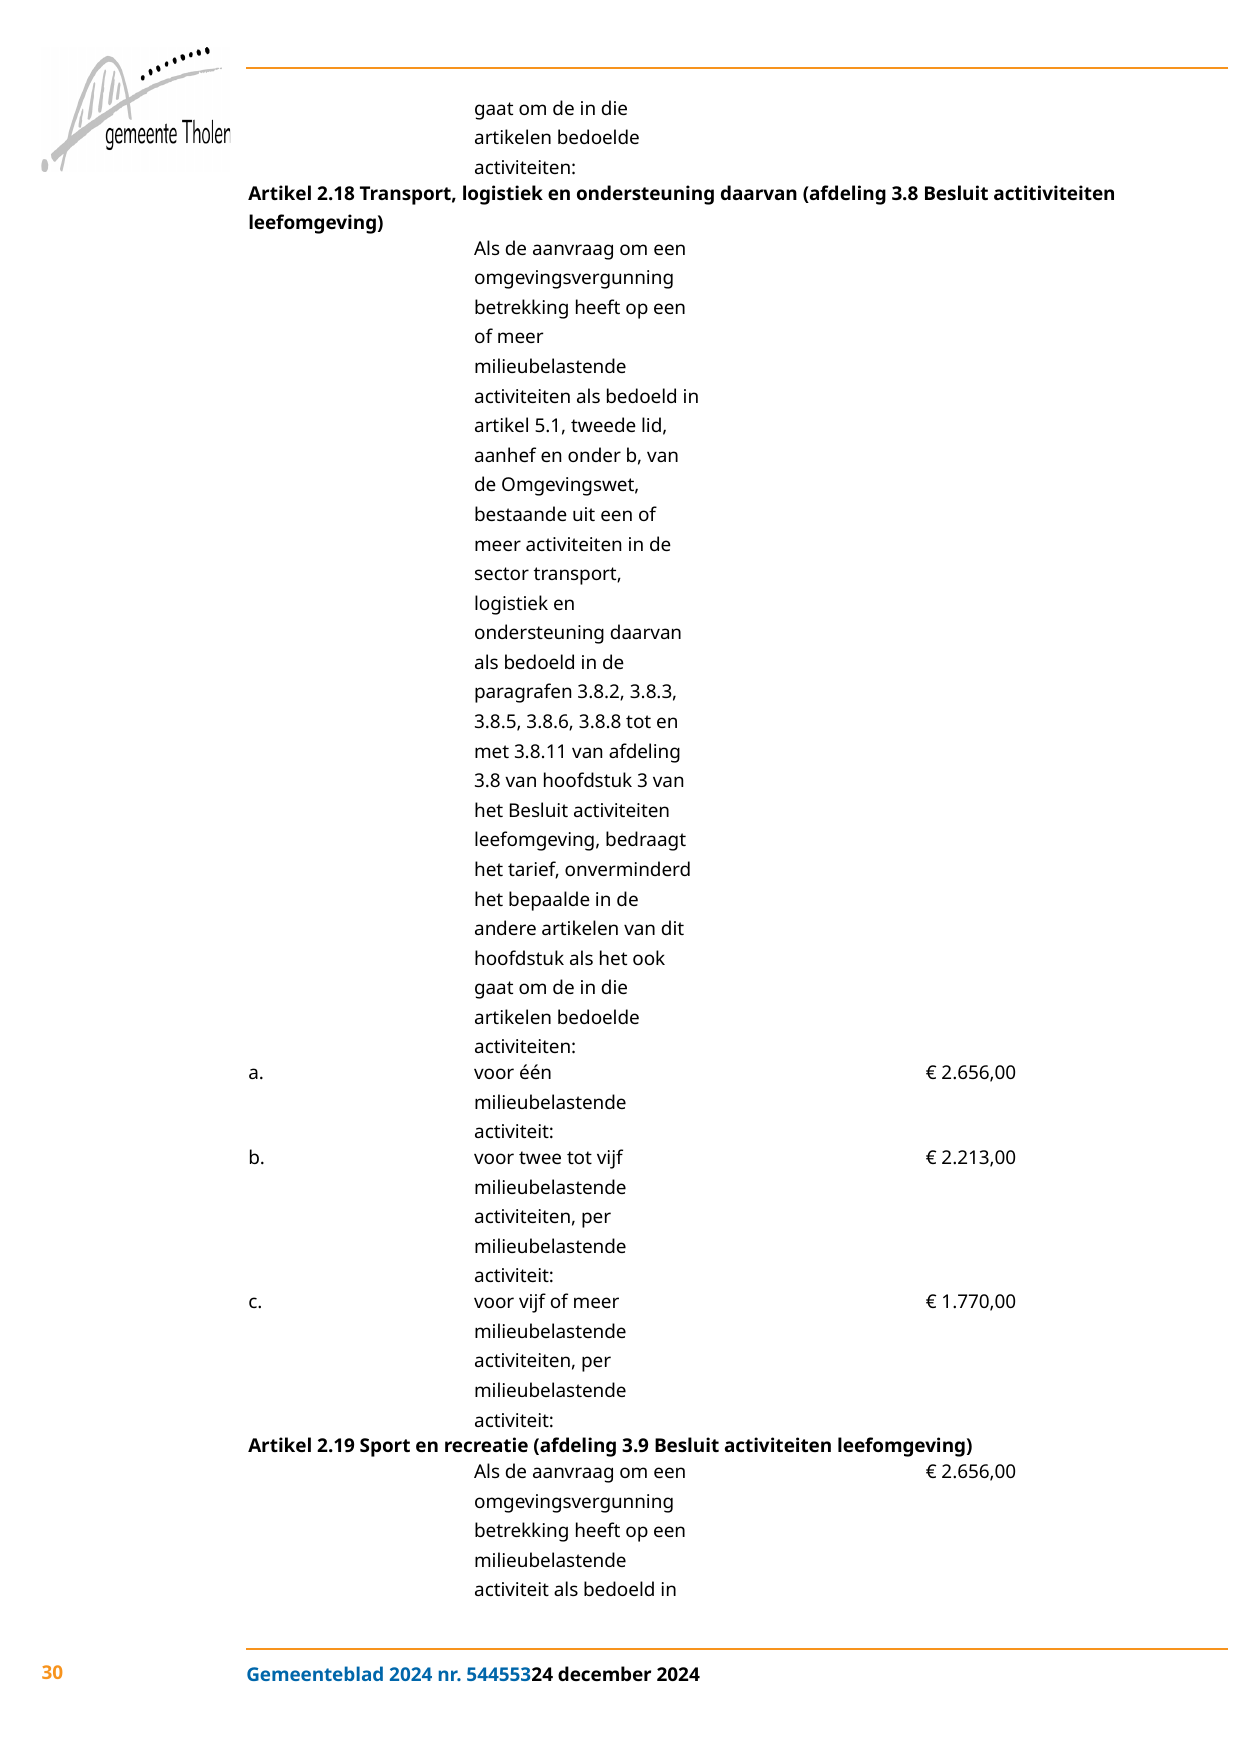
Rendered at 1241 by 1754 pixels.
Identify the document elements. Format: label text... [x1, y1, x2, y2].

table_cell voor één milieubelastende activiteit: [474, 1060, 700, 1144]
table_cell [700, 1458, 926, 1602]
table_cell Als de aanvraag om een omgevingsvergunning betrekking heeft op een milieubelastende activiteit als bedoeld in [474, 1458, 700, 1602]
table_cell € 2.213,00 [926, 1144, 1152, 1288]
table_cell [700, 235, 926, 1059]
table_cell [700, 1289, 926, 1432]
table_cell [248, 235, 474, 1059]
table_cell € 2.656,00 [926, 1458, 1152, 1602]
table_cell Artikel 2.18 Transport, logistiek en ondersteuning daarvan (afdeling 3.8 Besluit actitiviteiten leefomgeving) [248, 180, 1152, 235]
table_cell € 1.770,00 [926, 1289, 1152, 1432]
table_cell [700, 1144, 926, 1288]
table_cell voor twee tot vijf milieubelastende activiteiten, per milieubelastende activiteit: [474, 1144, 700, 1288]
table_cell [248, 1458, 474, 1602]
table_cell a. [248, 1060, 474, 1144]
table_cell c. [248, 1289, 474, 1432]
table_cell € 2.656,00 [926, 1060, 1152, 1144]
table_cell voor vijf of meer milieubelastende activiteiten, per milieubelastende activiteit: [474, 1289, 700, 1432]
table_cell Als de aanvraag om een omgevingsvergunning betrekking heeft op een of meer milieubelastende activiteiten als bedoeld in artikel 5.1, tweede lid, aanhef en onder b, van de Omgevingswet, bestaande uit een of meer activiteiten in de sector transport, logistiek en ondersteuning daarvan als bedoeld in de paragrafen 3.8.2, 3.8.3, 3.8.5, 3.8.6, 3.8.8 tot en met 3.8.11 van afdeling 3.8 van hoofdstuk 3 van het Besluit activiteiten leefomgeving, bedraagt het tarief, onverminderd het bepaalde in de andere artikelen van dit hoofdstuk als het ook gaat om de in die artikelen bedoelde activiteiten: [474, 235, 700, 1059]
table_cell [700, 1060, 926, 1144]
table_cell [700, 95, 926, 180]
table_cell Artikel 2.19 Sport en recreatie (afdeling 3.9 Besluit activiteiten leefomgeving) [248, 1433, 1152, 1458]
table_cell gaat om de in die artikelen bedoelde activiteiten: [474, 95, 700, 180]
table_cell b. [248, 1144, 474, 1288]
table_cell [248, 95, 474, 180]
table_cell [926, 95, 1152, 180]
table_cell [926, 235, 1152, 1059]
picture [41, 47, 231, 172]
